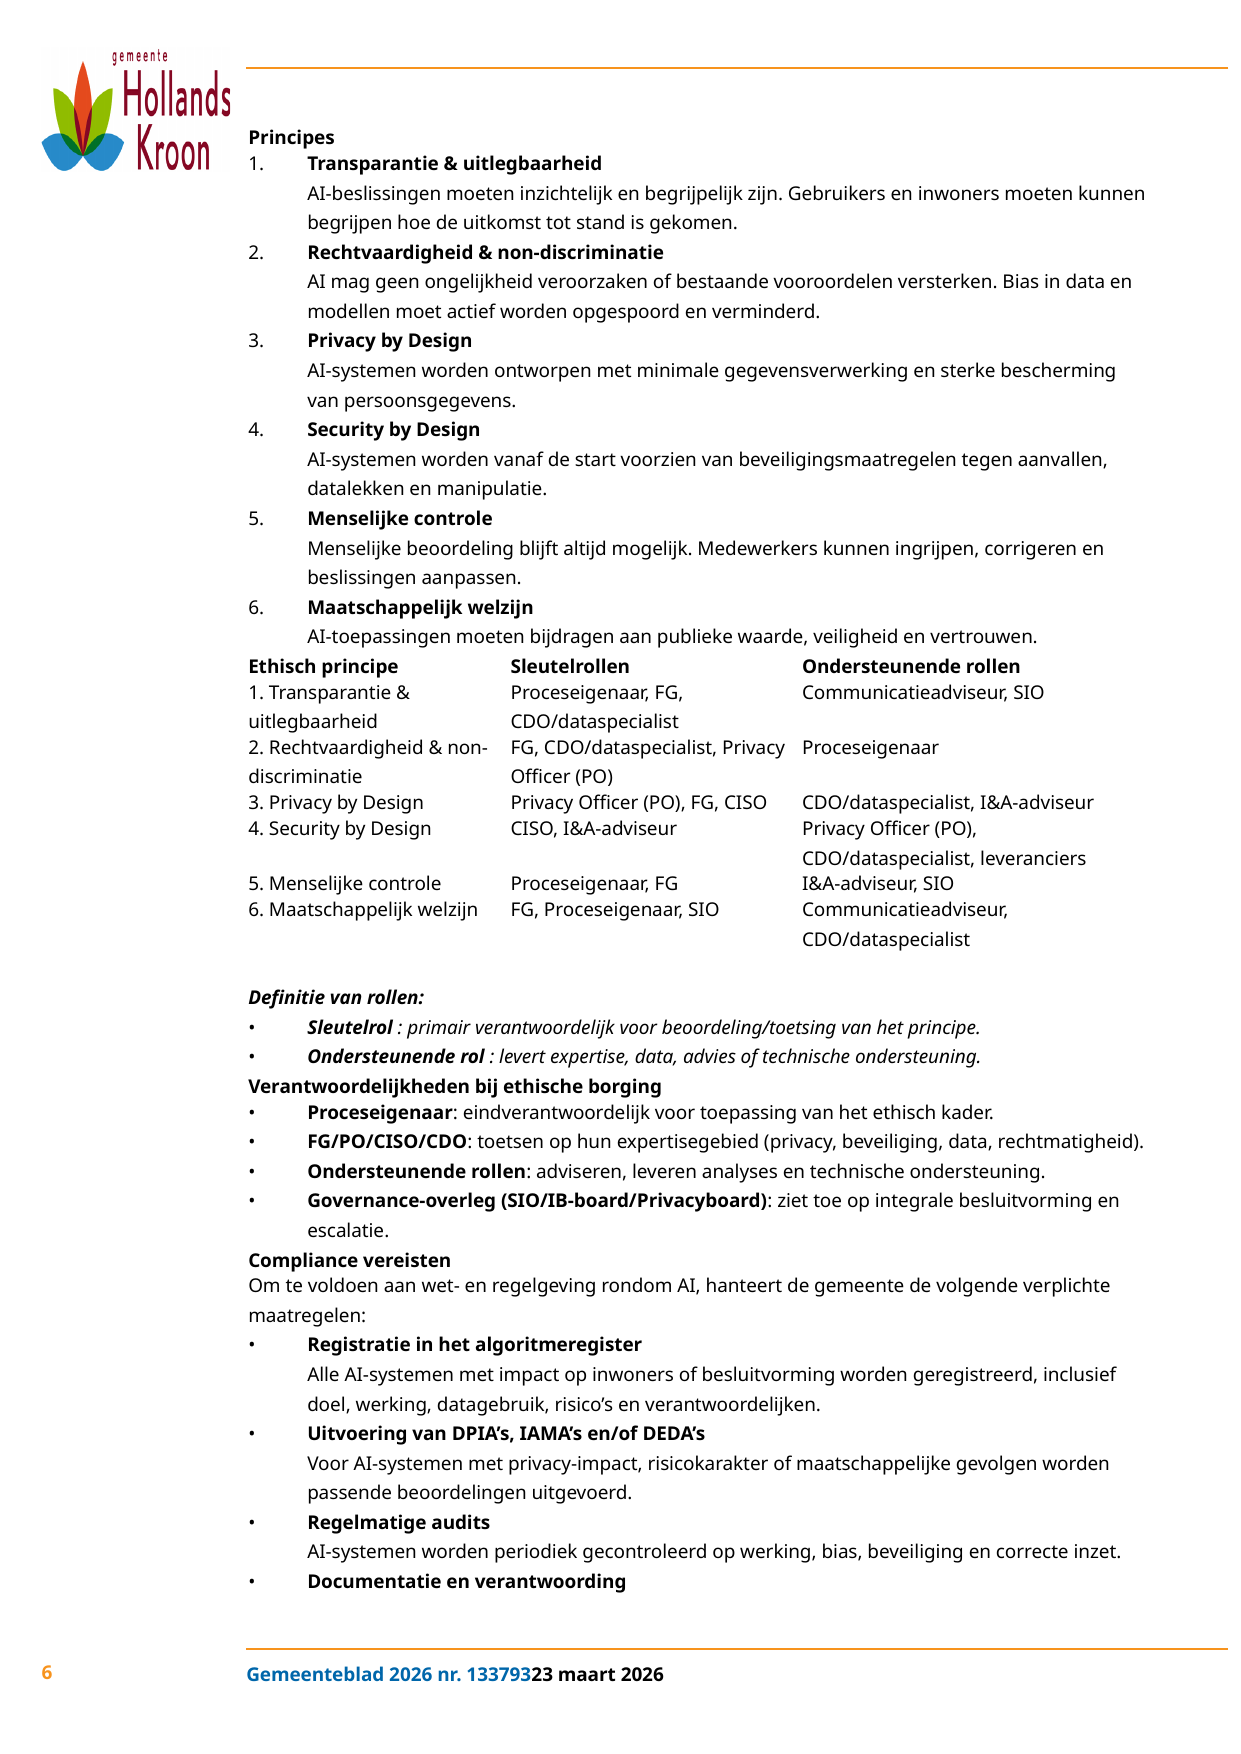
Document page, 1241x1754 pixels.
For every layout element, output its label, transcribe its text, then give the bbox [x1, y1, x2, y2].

text Definitie van rollen: [248, 984, 1152, 1010]
table_cell 3. Privacy by Design [248, 790, 510, 815]
list AI-toepassingen moeten bijdragen aan publieke waarde, veiligheid en vertrouwen. [248, 623, 1152, 649]
table_cell 1. Transparantie & uitlegbaarheid [248, 679, 510, 734]
text Principes [248, 124, 1152, 150]
list Governance-overleg (SIO/IB-board/Privacyboard): ziet toe op integrale besluitvorming en escalatie. [248, 1188, 1152, 1243]
list Rechtvaardigheid & non-discriminatie [248, 239, 1152, 264]
list AI-systemen worden vanaf de start voorzien van beveiligingsmaatregelen tegen aanvallen, datalekken en manipulatie. [248, 446, 1152, 501]
text Verantwoordelijkheden bij ethische borging [248, 1073, 1152, 1099]
table_cell Privacy Officer (PO), FG, CISO [510, 790, 802, 815]
list Privacy by Design [248, 328, 1152, 353]
list AI-systemen worden ontworpen met minimale gegevensverwerking en sterke bescherming van persoonsgegevens. [248, 357, 1152, 412]
list Documentatie en verantwoording [248, 1568, 1152, 1594]
list Voor AI-systemen met privacy-impact, risicokarakter of maatschappelijke gevolgen worden passende beoordelingen uitgevoerd. [248, 1450, 1152, 1505]
list AI mag geen ongelijkheid veroorzaken of bestaande vooroordelen versterken. Bias in data en modellen moet actief worden opgespoord en verminderd. [248, 268, 1152, 324]
text Om te voldoen aan wet- en regelgeving rondom AI, hanteert de gemeente de volgende verplichte maatregelen: [248, 1272, 1152, 1328]
table_cell Proceseigenaar [802, 734, 1152, 789]
table_cell Privacy Officer (PO), CDO/dataspecialist, leveranciers [802, 815, 1152, 871]
table_cell CISO, I&A-adviseur [510, 815, 802, 871]
table_cell CDO/dataspecialist, I&A-adviseur [802, 790, 1152, 815]
table_cell 4. Security by Design [248, 815, 510, 871]
table_cell I&A-adviseur, SIO [802, 871, 1152, 896]
list AI-systemen worden periodiek gecontroleerd op werking, bias, beveiliging en correcte inzet. [248, 1539, 1152, 1564]
list FG/PO/CISO/CDO: toetsen op hun expertisegebied (privacy, beveiliging, data, rechtmatigheid). [248, 1128, 1152, 1154]
list Menselijke beoordeling blijft altijd mogelijk. Medewerkers kunnen ingrijpen, corrigeren en beslissingen aanpassen. [248, 535, 1152, 590]
list Uitvoering van DPIA’s, IAMA’s en/of DEDA’s [248, 1420, 1152, 1446]
list Menselijke controle [248, 505, 1152, 531]
list Ondersteunende rol : levert expertise, data, advies of technische ondersteuning. [248, 1043, 1152, 1069]
table_cell FG, CDO/dataspecialist, Privacy Officer (PO) [510, 734, 802, 789]
table_cell Proceseigenaar, FG, CDO/dataspecialist [510, 679, 802, 734]
list Security by Design [248, 416, 1152, 442]
table_cell 6. Maatschappelijk welzijn [248, 896, 510, 952]
table_cell FG, Proceseigenaar, SIO [510, 896, 802, 952]
list Alle AI-systemen met impact op inwoners of besluitvorming worden geregistreerd, inclusief doel, werking, datagebruik, risico’s en verantwoordelijken. [248, 1361, 1152, 1417]
list Maatschappelijk welzijn [248, 594, 1152, 619]
text Compliance vereisten [248, 1247, 1152, 1272]
table_cell 5. Menselijke controle [248, 871, 510, 896]
list Regelmatige audits [248, 1509, 1152, 1535]
list Registratie in het algoritmeregister [248, 1332, 1152, 1357]
table_cell Proceseigenaar, FG [510, 871, 802, 896]
list Transparantie & uitlegbaarheid [248, 150, 1152, 176]
list Ondersteunende rollen: adviseren, leveren analyses en technische ondersteuning. [248, 1158, 1152, 1184]
table_cell Communicatieadviseur, CDO/dataspecialist [802, 896, 1152, 952]
list AI-beslissingen moeten inzichtelijk en begrijpelijk zijn. Gebruikers en inwoners moeten kunnen begrijpen hoe de uitkomst tot stand is gekomen. [248, 180, 1152, 235]
table_header Ondersteunende rollen [802, 653, 1152, 679]
list Sleutelrol : primair verantwoordelijk voor beoordeling/toetsing van het principe. [248, 1014, 1152, 1040]
table_header Ethisch principe [248, 653, 510, 679]
table_header Sleutelrollen [510, 653, 802, 679]
picture [41, 47, 231, 172]
table_cell Communicatieadviseur, SIO [802, 679, 1152, 734]
list Proceseigenaar: eindverantwoordelijk voor toepassing van het ethisch kader. [248, 1099, 1152, 1124]
table_cell 2. Rechtvaardigheid & non-discriminatie [248, 734, 510, 789]
